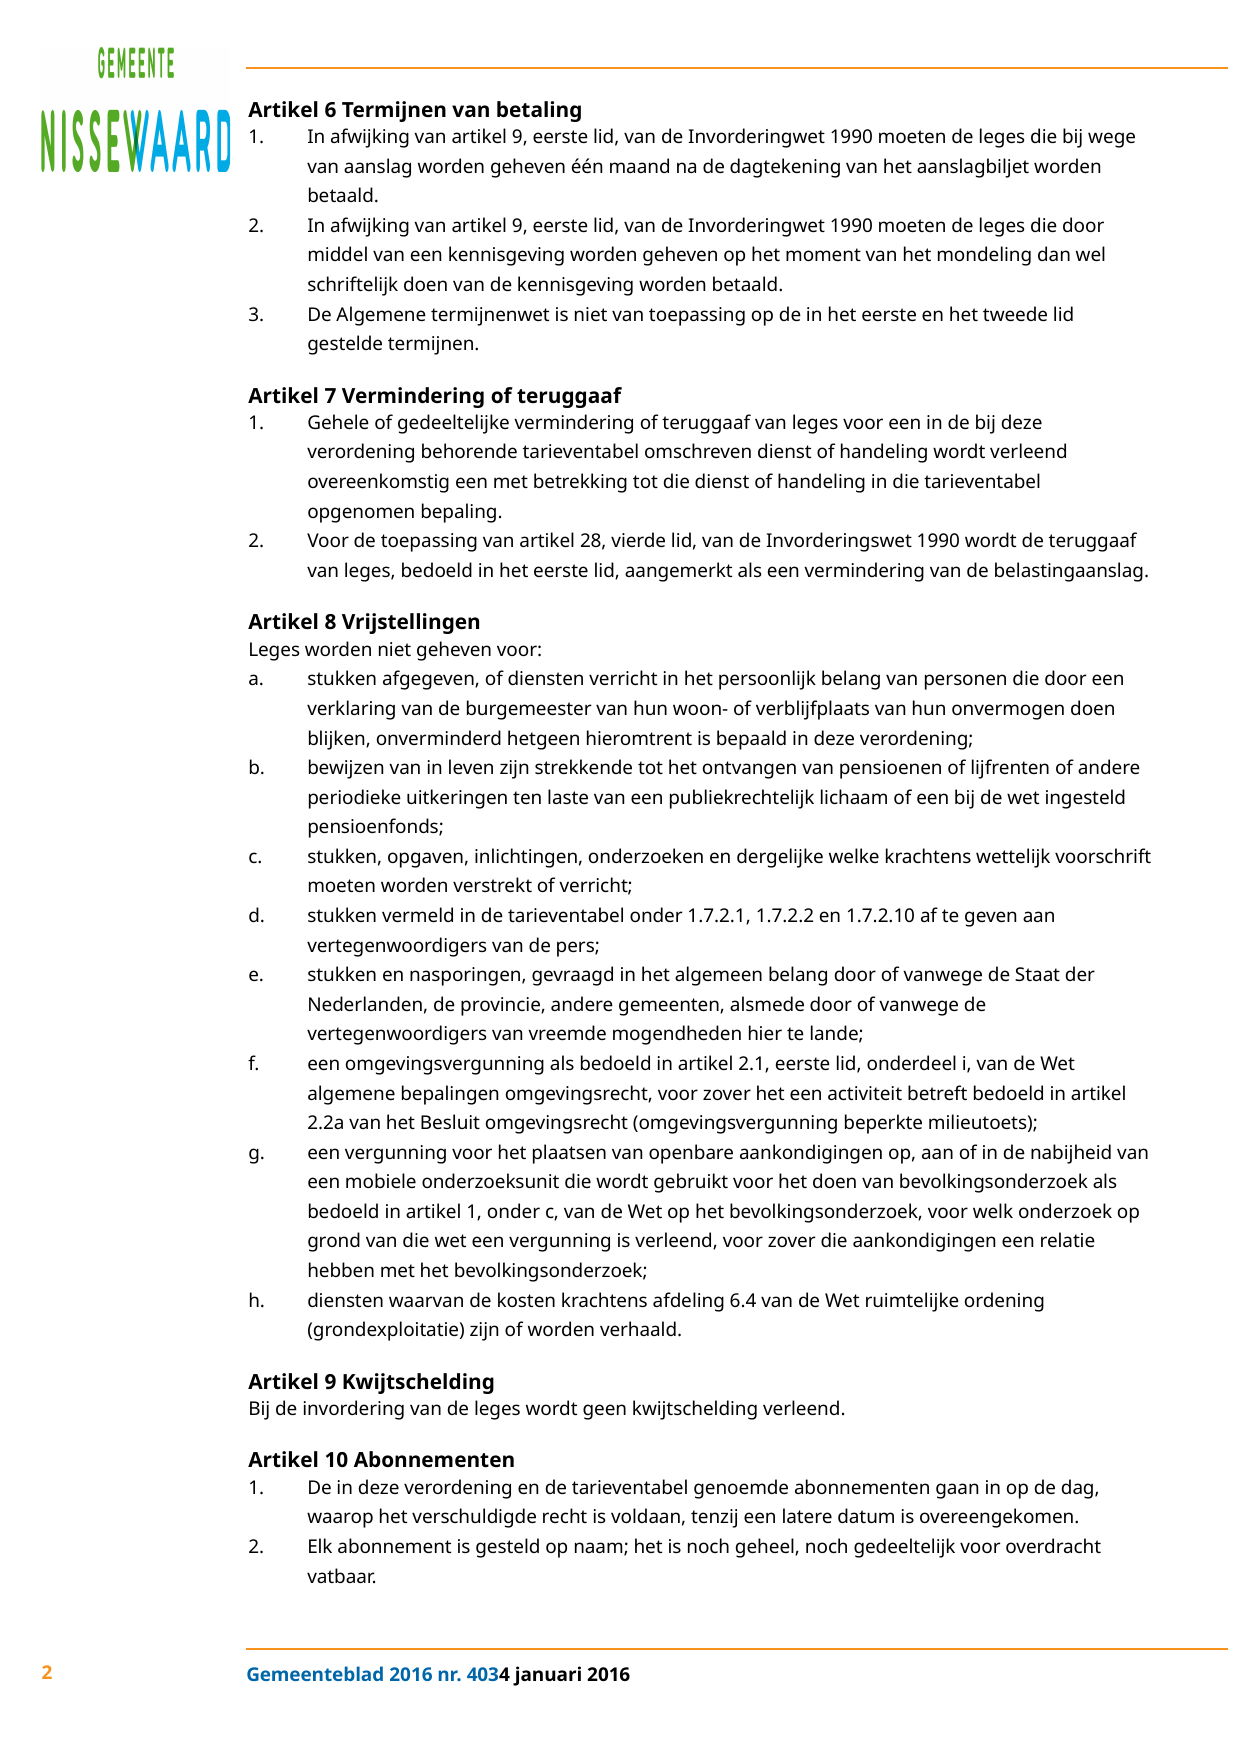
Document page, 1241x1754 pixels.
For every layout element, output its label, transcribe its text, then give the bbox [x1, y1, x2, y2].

list een omgevingsvergunning als bedoeld in artikel 2.1, eerste lid, onderdeel i, van de Wet algemene bepalingen omgevingsrecht, voor zover het een activiteit betreft bedoeld in artikel 2.2a van het Besluit omgevingsrecht (omgevingsvergunning beperkte milieutoets); [248, 1050, 1152, 1135]
text Artikel 9 Kwijtschelding [248, 1367, 1152, 1395]
picture [200, 151, 206, 172]
text Bij de invordering van de leges wordt geen kwijtschelding verleend. [248, 1395, 1152, 1421]
text Artikel 7 Vermindering of teruggaaf [248, 381, 1152, 409]
list In afwijking van artikel 9, eerste lid, van de Invorderingwet 1990 moeten de leges die bij wege van aanslag worden geheven één maand na de dagtekening van het aanslagbiljet worden betaald. [248, 123, 1152, 208]
list Elk abonnement is gesteld op naam; het is noch geheel, noch gedeeltelijk voor overdracht vatbaar. [248, 1533, 1152, 1588]
text Artikel 8 Vrijstellingen [248, 607, 1152, 636]
list In afwijking van artikel 9, eerste lid, van de Invorderingwet 1990 moeten de leges die door middel van een kennisgeving worden geheven op het moment van het mondeling dan wel schriftelijk doen van de kennisgeving worden betaald. [248, 212, 1152, 297]
list De in deze verordening en de tarieventabel genoemde abonnementen gaan in op de dag, waarop het verschuldigde recht is voldaan, tenzij een latere datum is overeengekomen. [248, 1474, 1152, 1529]
picture [41, 47, 231, 172]
text Leges worden niet geheven voor: [248, 636, 1152, 662]
text Artikel 10 Abonnementen [248, 1446, 1152, 1474]
picture [222, 122, 227, 160]
list Voor de toepassing van artikel 28, vierde lid, van de Invorderingswet 1990 wordt de teruggaaf van leges, bedoeld in het eerste lid, aangemerkt als een vermindering van de belastingaanslag. [248, 527, 1152, 583]
list stukken vermeld in de tarieventabel onder 1.7.2.1, 1.7.2.2 en 1.7.2.10 af te geven aan vertegenwoordigers van de pers; [248, 902, 1152, 957]
list diensten waarvan de kosten krachtens afdeling 6.4 van de Wet ruimtelijke ordening (grondexploitatie) zijn of worden verhaald. [248, 1287, 1152, 1342]
list een vergunning voor het plaatsen van openbare aankondigingen op, aan of in de nabijheid van een mobiele onderzoeksunit die wordt gebruikt voor het doen van bevolkingsonderzoek als bedoeld in artikel 1, onder c, van de Wet op het bevolkingsonderzoek, voor welk onderzoek op grond van die wet een vergunning is verleend, voor zover die aankondigingen een relatie hebben met het bevolkingsonderzoek; [248, 1139, 1152, 1283]
picture [176, 157, 187, 172]
list stukken afgegeven, of diensten verricht in het persoonlijk belang van personen die door een verklaring van de burgemeester van hun woon- of verblijfplaats van hun onvermogen doen blijken, onverminderd hetgeen hieromtrent is bepaald in deze verordening; [248, 666, 1152, 750]
picture [201, 122, 206, 138]
list stukken en nasporingen, gevraagd in het algemeen belang door of vanwege de Staat der Nederlanden, de provincie, andere gemeenten, alsmede door of vanwege de vertegenwoordigers van vreemde mogendheden hier te lande; [248, 961, 1152, 1046]
picture [154, 157, 165, 172]
list De Algemene termijnenwet is niet van toepassing op de in het eerste en het tweede lid gestelde termijnen. [248, 301, 1152, 356]
list Gehele of gedeeltelijke vermindering of teruggaaf van leges voor een in de bij deze verordening behorende tarieventabel omschreven dienst of handeling wordt verleend overeenkomstig een met betrekking tot die dienst of handeling in die tarieventabel opgenomen bepaling. [248, 409, 1152, 524]
text Artikel 6 Termijnen van betaling [248, 95, 1152, 123]
list stukken, opgaven, inlichtingen, onderzoeken en dergelijke welke krachtens wettelijk voorschrift moeten worden verstrekt of verricht; [248, 843, 1152, 898]
list bewijzen van in leven zijn strekkende tot het ontvangen van pensioenen of lijfrenten of andere periodieke uitkeringen ten laste van een publiekrechtelijk lichaam of een bij de wet ingesteld pensioenfonds; [248, 754, 1152, 839]
